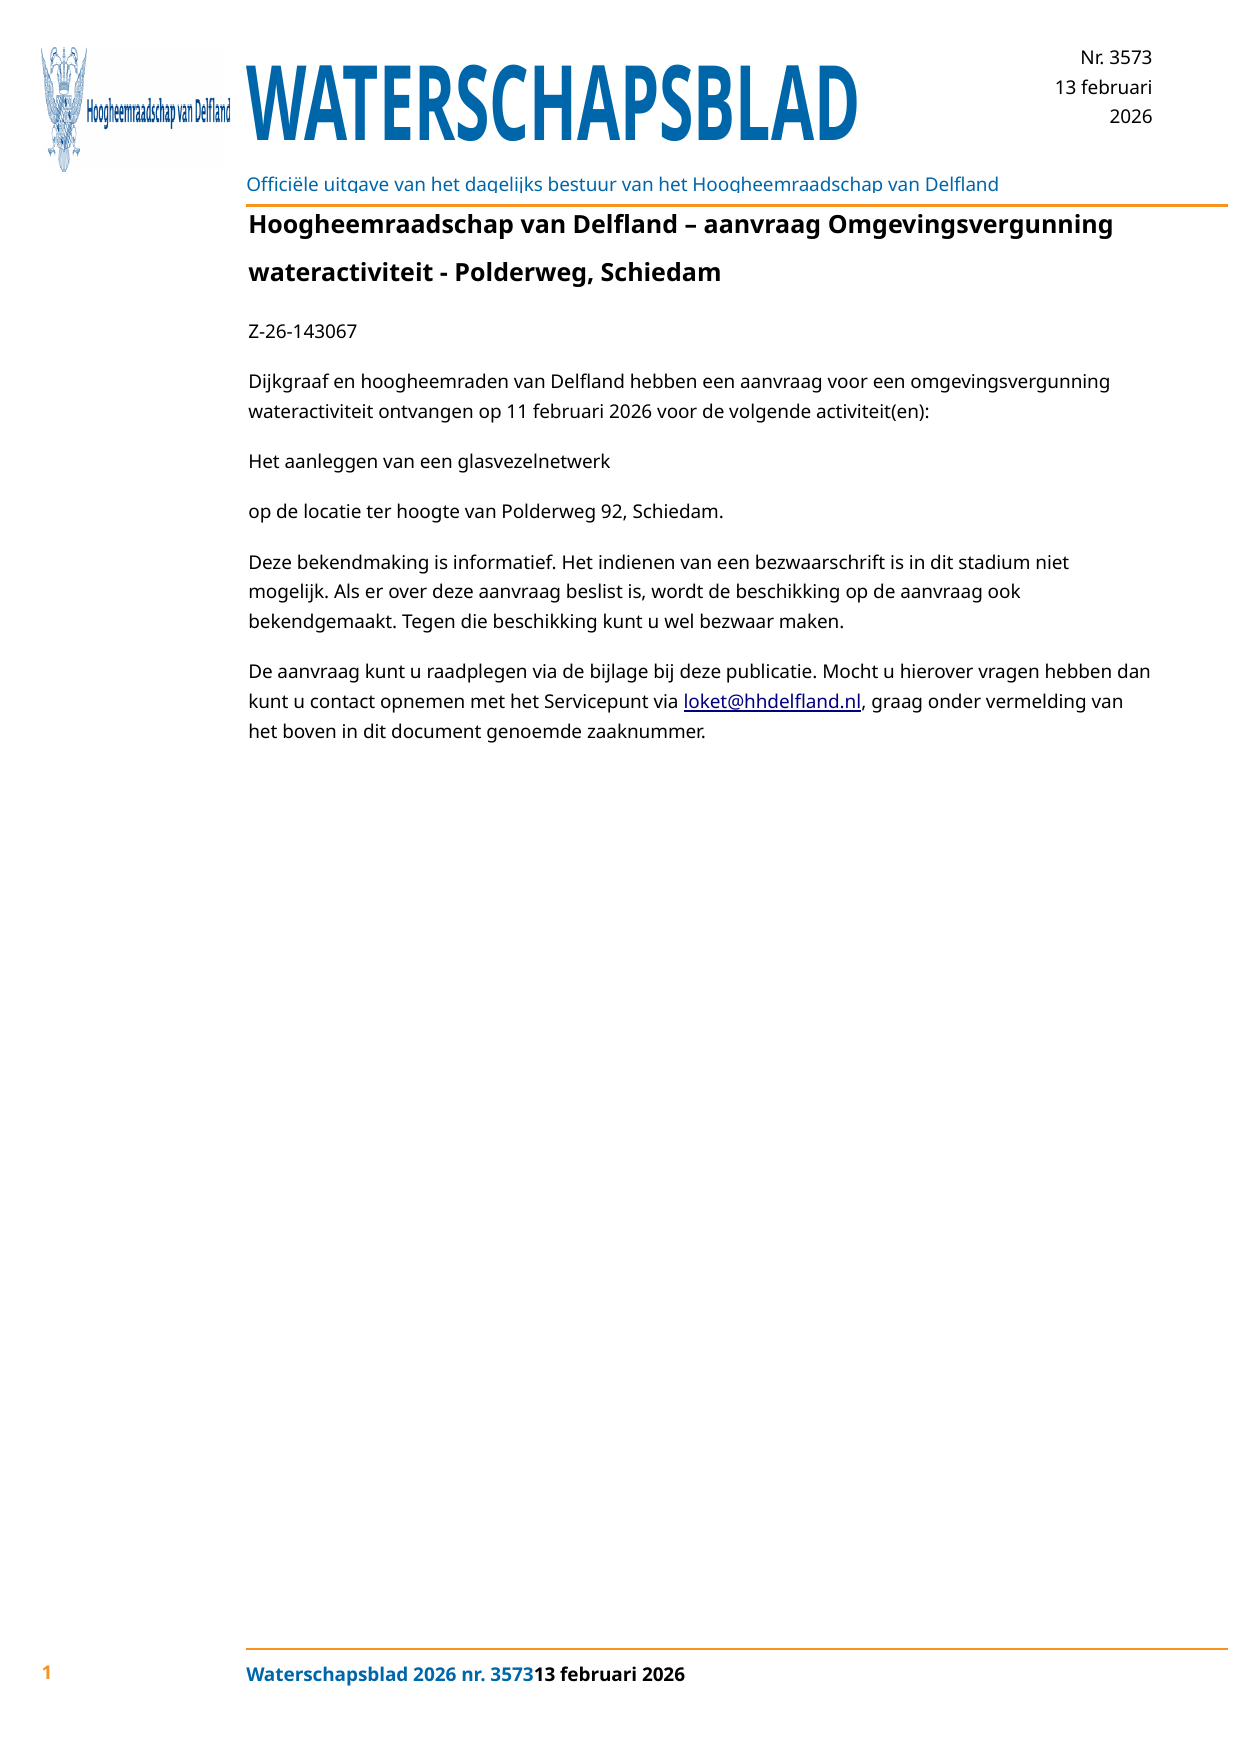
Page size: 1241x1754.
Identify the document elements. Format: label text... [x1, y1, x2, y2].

text Het aanleggen van een glasvezelnetwerk [248, 448, 1152, 474]
text De aanvraag kunt u raadplegen via de bijlage bij deze publicatie. Mocht u hierover vragen hebben dan kunt u contact opnemen met het Servicepunt via loket@hhdelfland.nl, graag onder vermelding van het boven in dit document genoemde zaaknummer. [248, 659, 1152, 744]
text Hoogheemraadschap van Delfland – aanvraag Omgevingsvergunning wateractiviteit - Polderweg, Schiedam [248, 207, 1152, 288]
text op de locatie ter hoogte van Polderweg 92, Schiedam. [248, 499, 1152, 524]
text Dijkgraaf en hoogheemraden van Delfland hebben een aanvraag voor een omgevingsvergunning wateractiviteit ontvangen op 11 februari 2026 voor de volgende activiteit(en): [248, 368, 1152, 424]
text Z-26-143067 [248, 318, 1152, 344]
text Deze bekendmaking is informatief. Het indienen van een bezwaarschrift is in dit stadium niet mogelijk. Als er over deze aanvraag beslist is, wordt de beschikking op de aanvraag ook bekendgemaakt. Tegen die beschikking kunt u wel bezwaar maken. [248, 549, 1152, 634]
picture [41, 47, 231, 172]
